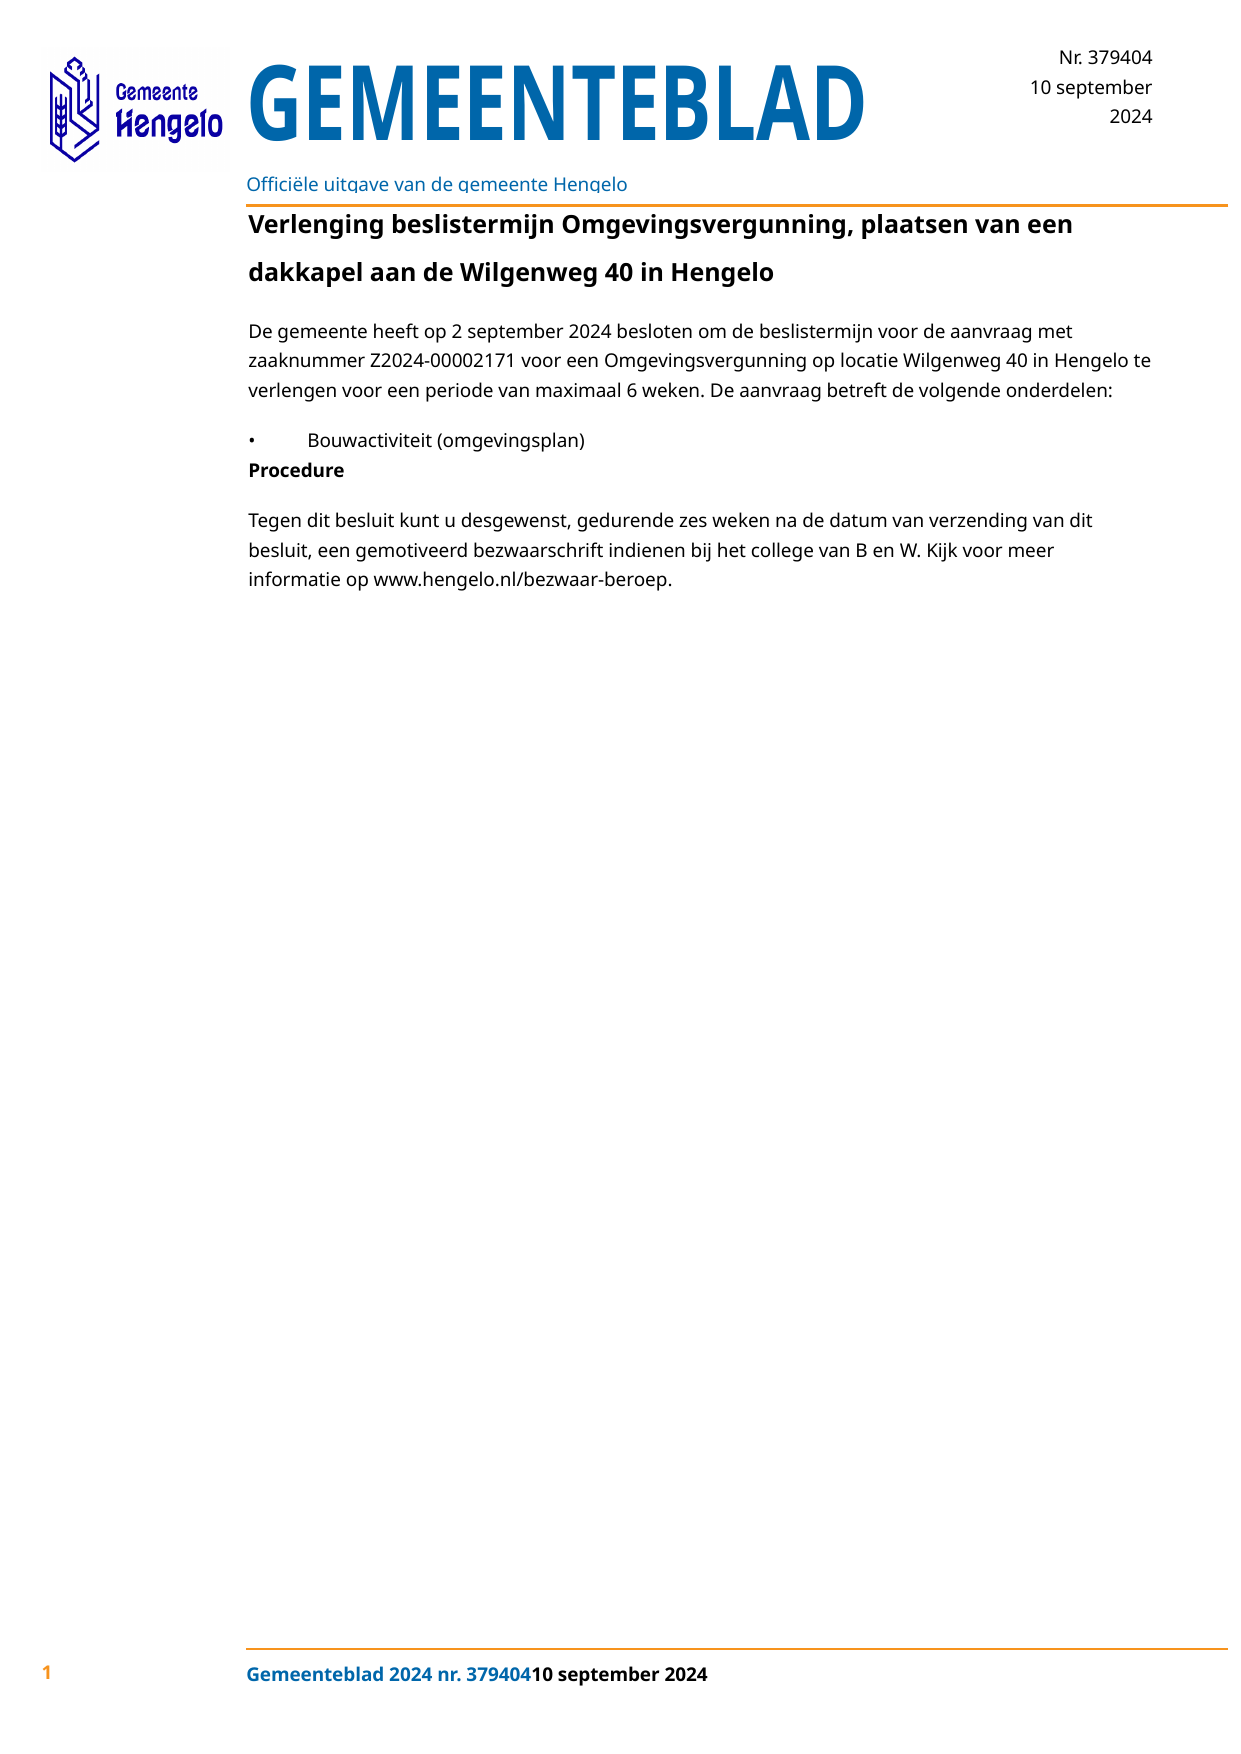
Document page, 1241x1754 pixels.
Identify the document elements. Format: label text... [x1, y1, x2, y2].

text Verlenging beslistermijn Omgevingsvergunning, plaatsen van een dakkapel aan de Wilgenweg 40 in Hengelo [248, 207, 1152, 288]
picture [41, 47, 231, 172]
text Tegen dit besluit kunt u desgewenst, gedurende zes weken na de datum van verzending van dit besluit, een gemotiveerd bezwaarschrift indienen bij het college van B en W. Kijk voor meer informatie op www.hengelo.nl/bezwaar-beroep. [248, 507, 1152, 592]
list Bouwactiviteit (omgevingsplan) [248, 427, 1152, 453]
text Procedure [248, 457, 1152, 483]
text De gemeente heeft op 2 september 2024 besloten om de beslistermijn voor de aanvraag met zaaknummer Z2024-00002171 voor een Omgevingsvergunning op locatie Wilgenweg 40 in Hengelo te verlengen voor een periode van maximaal 6 weken. De aanvraag betreft de volgende onderdelen: [248, 318, 1152, 403]
